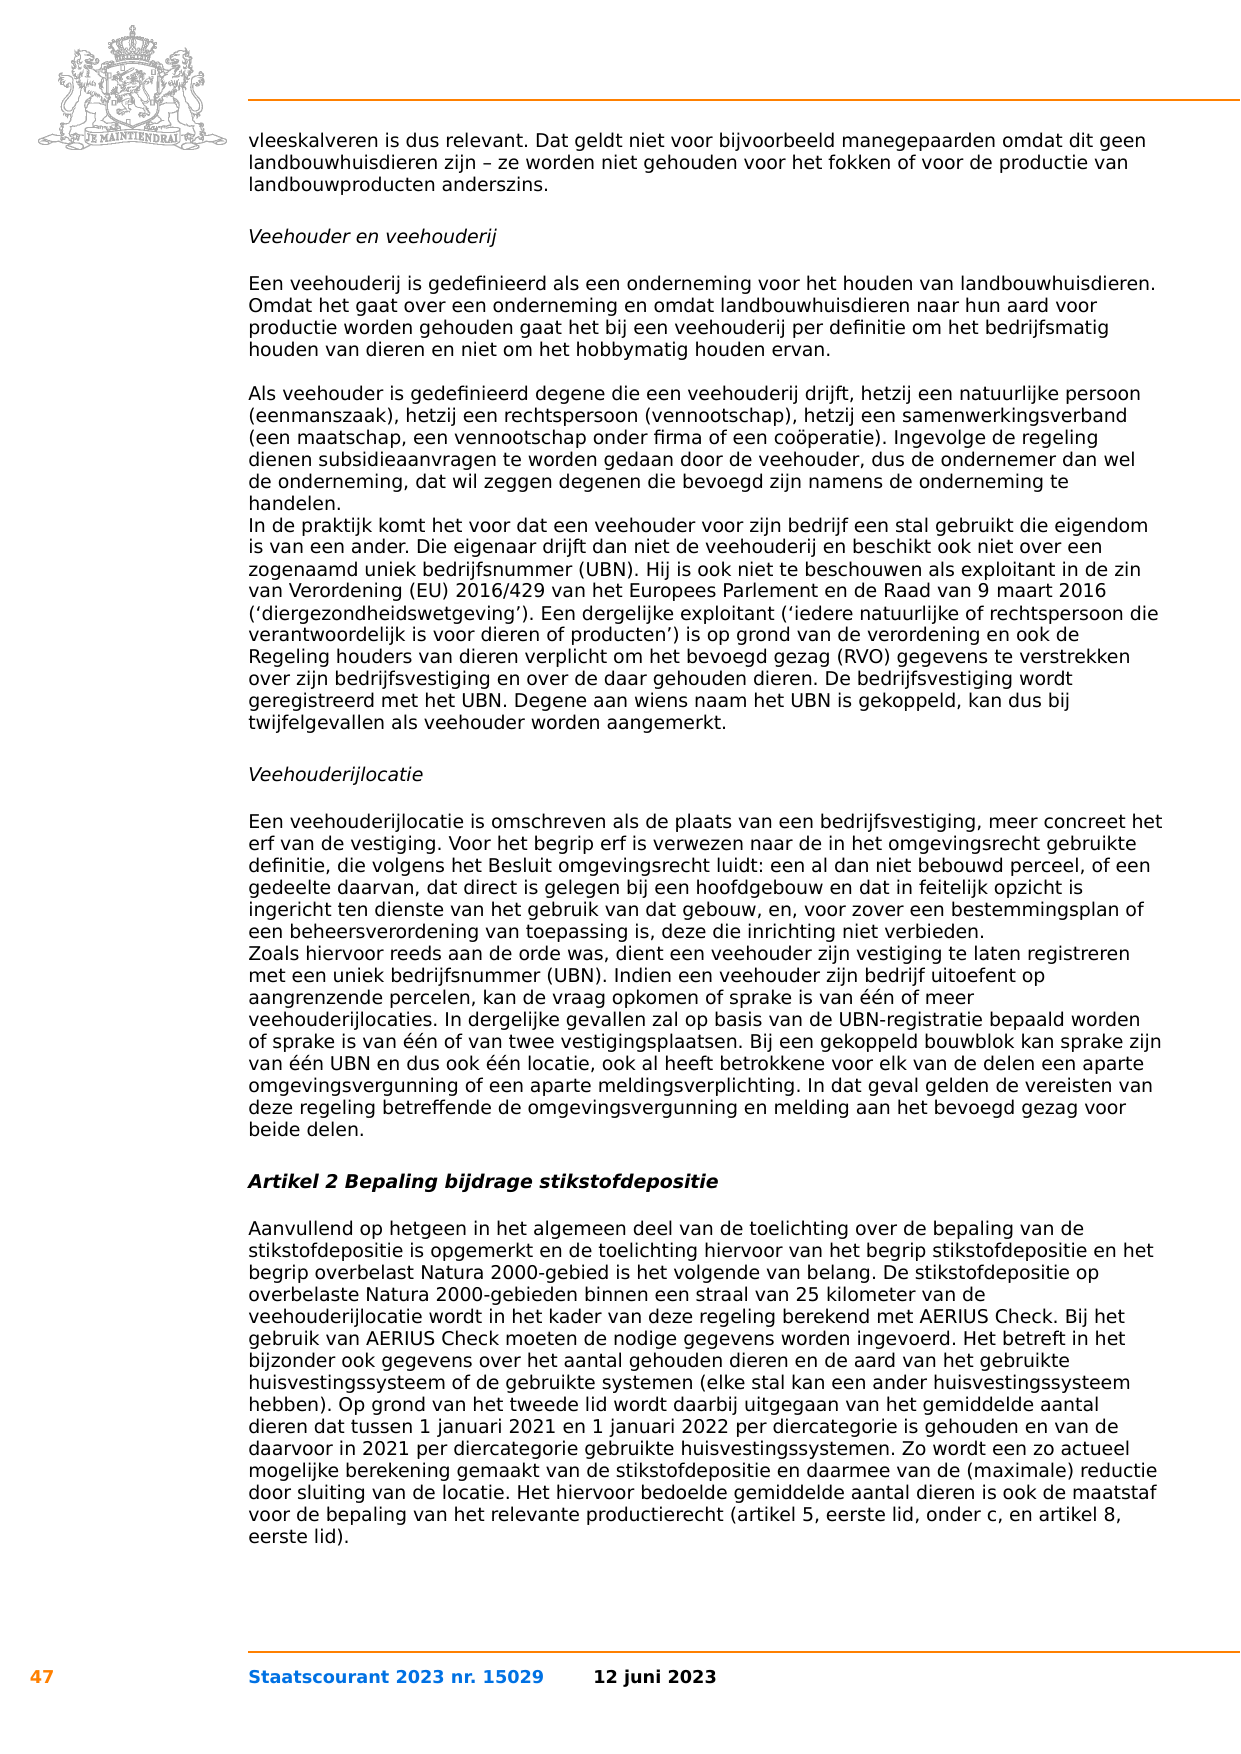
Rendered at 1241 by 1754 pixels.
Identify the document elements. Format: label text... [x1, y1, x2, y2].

subtitle Veehouderijlocatie [248, 764, 1163, 786]
subtitle Veehouder en veehouderij [248, 226, 1163, 248]
text Omdat het gaat over een onderneming en omdat landbouwhuisdieren naar hun aard voor productie worden gehouden gaat het bij een veehouderij per definitie om het bedrijfsmatig houden van dieren en niet om het hobbymatig houden ervan. [248, 295, 1163, 361]
text Aanvullend op hetgeen in het algemeen deel van de toelichting over de bepaling van de stikstofdepositie is opgemerkt en de toelichting hiervoor van het begrip stikstofdepositie en het begrip overbelast Natura 2000-gebied is het volgende van belang. De stikstofdepositie op overbelaste Natura 2000-gebieden binnen een straal van 25 kilometer van de veehouderijlocatie wordt in het kader van deze regeling berekend met AERIUS Check. Bij het gebruik van AERIUS Check moeten de nodige gegevens worden ingevoerd. Het betreft in het bijzonder ook gegevens over het aantal gehouden dieren en de aard van het gebruikte huisvestingssysteem of de gebruikte systemen (elke stal kan een ander huisvestingssysteem hebben). Op grond van het tweede lid wordt daarbij uitgegaan van het gemiddelde aantal dieren dat tussen 1 januari 2021 en 1 januari 2022 per diercategorie is gehouden en van de daarvoor in 2021 per diercategorie gebruikte huisvestingssystemen. Zo wordt een zo actueel mogelijke berekening gemaakt van de stikstofdepositie en daarmee van de (maximale) reductie door sluiting van de locatie. Het hiervoor bedoelde gemiddelde aantal dieren is ook de maatstaf voor de bepaling van het relevante productierecht (artikel 5, eerste lid, onder c, en artikel 8, eerste lid). [248, 1218, 1163, 1548]
subtitle Artikel 2 Bepaling bijdrage stikstofdepositie [248, 1171, 1163, 1193]
text Als veehouder is gedefinieerd degene die een veehouderij drijft, hetzij een natuurlijke persoon (eenmanszaak), hetzij een rechtspersoon (vennootschap), hetzij een samenwerkingsverband (een maatschap, een vennootschap onder firma of een coöperatie). Ingevolge de regeling dienen subsidieaanvragen te worden gedaan door de veehouder, dus de ondernemer dan wel de onderneming, dat wil zeggen degenen die bevoegd zijn namens de onderneming te handelen. [248, 383, 1163, 514]
picture [38, 25, 227, 150]
text vleeskalveren is dus relevant. Dat geldt niet voor bijvoorbeeld manegepaarden omdat dit geen landbouwhuisdieren zijn – ze worden niet gehouden voor het fokken of voor de productie van landbouwproducten anderszins. [248, 130, 1163, 196]
text Een veehouderijlocatie is omschreven als de plaats van een bedrijfsvestiging, meer concreet het erf van de vestiging. Voor het begrip erf is verwezen naar de in het omgevingsrecht gebruikte definitie, die volgens het Besluit omgevingsrecht luidt: een al dan niet bebouwd perceel, of een gedeelte daarvan, dat direct is gelegen bij een hoofdgebouw en dat in feitelijk opzicht is ingericht ten dienste van het gebruik van dat gebouw, en, voor zover een bestemmingsplan of een beheersverordening van toepassing is, deze die inrichting niet verbieden. [248, 811, 1163, 943]
text Zoals hiervoor reeds aan de orde was, dient een veehouder zijn vestiging te laten registreren met een uniek bedrijfsnummer (UBN). Indien een veehouder zijn bedrijf uitoefent op aangrenzende percelen, kan de vraag opkomen of sprake is van één of meer veehouderijlocaties. In dergelijke gevallen zal op basis van de UBN-registratie bepaald worden of sprake is van één of van twee vestigingsplaatsen. Bij een gekoppeld bouwblok kan sprake zijn van één UBN en dus ook één locatie, ook al heeft betrokkene voor elk van de delen een aparte omgevingsvergunning of een aparte meldingsverplichting. In dat geval gelden de vereisten van deze regeling betreffende de omgevingsvergunning en melding aan het bevoegd gezag voor beide delen. [248, 943, 1163, 1141]
text In de praktijk komt het voor dat een veehouder voor zijn bedrijf een stal gebruikt die eigendom is van een ander. Die eigenaar drijft dan niet de veehouderij en beschikt ook niet over een zogenaamd uniek bedrijfsnummer (UBN). Hij is ook niet te beschouwen als exploitant in de zin van Verordening (EU) 2016/429 van het Europees Parlement en de Raad van 9 maart 2016 (‘diergezondheidswetgeving’). Een dergelijke exploitant (‘iedere natuurlijke of rechtspersoon die verantwoordelijk is voor dieren of producten’) is op grond van de verordening en ook de Regeling houders van dieren verplicht om het bevoegd gezag (RVO) gegevens te verstrekken over zijn bedrijfsvestiging en over de daar gehouden dieren. De bedrijfsvestiging wordt geregistreerd met het UBN. Degene aan wiens naam het UBN is gekoppeld, kan dus bij twijfelgevallen als veehouder worden aangemerkt. [248, 514, 1163, 734]
text Een veehouderij is gedefinieerd als een onderneming voor het houden van landbouwhuisdieren. [248, 273, 1163, 295]
